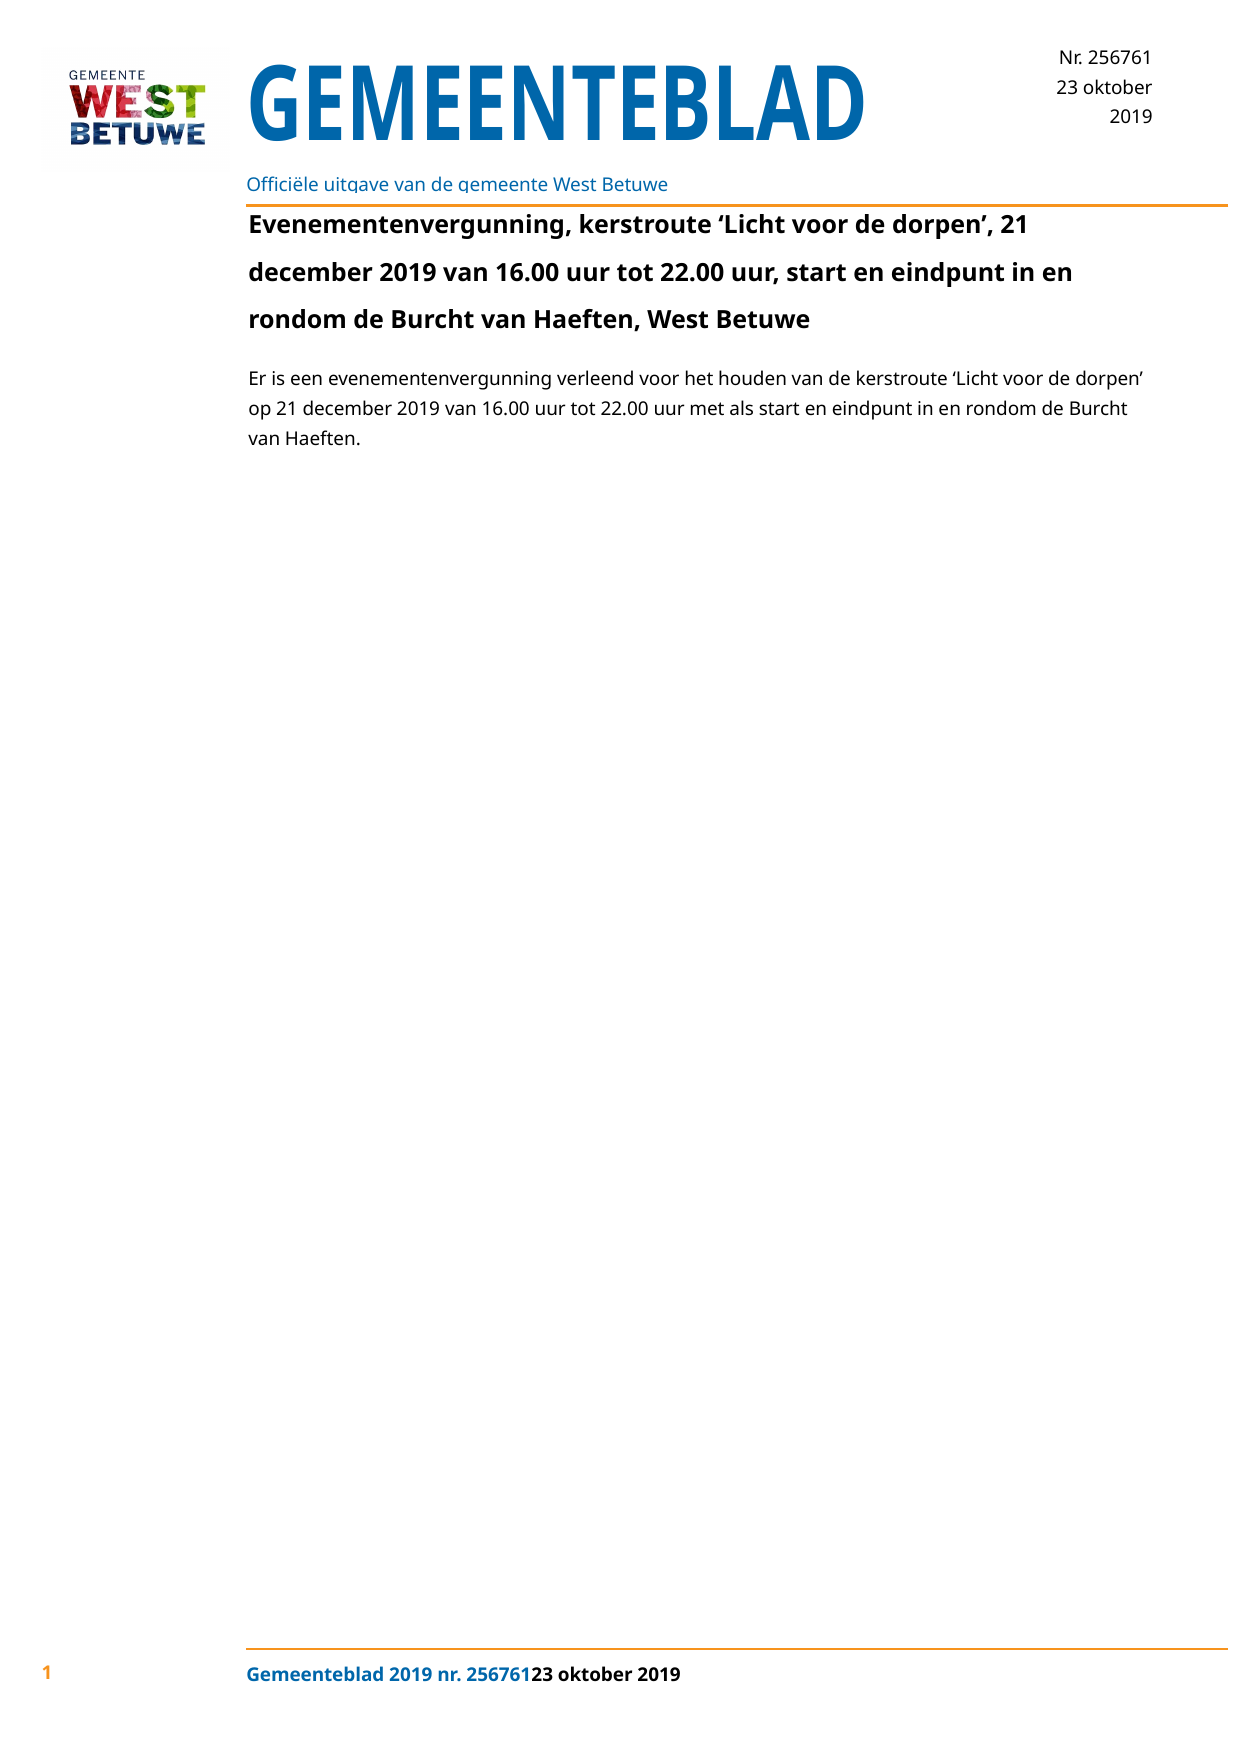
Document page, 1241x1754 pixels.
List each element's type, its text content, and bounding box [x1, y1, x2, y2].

text Evenementenvergunning, kerstroute ‘Licht voor de dorpen’, 21 december 2019 van 16.00 uur tot 22.00 uur, start en eindpunt in en rondom de Burcht van Haeften, West Betuwe [248, 207, 1152, 336]
picture [41, 47, 231, 172]
text Er is een evenementenvergunning verleend voor het houden van de kerstroute ‘Licht voor de dorpen’ op 21 december 2019 van 16.00 uur tot 22.00 uur met als start en eindpunt in en rondom de Burcht van Haeften. [248, 366, 1152, 450]
